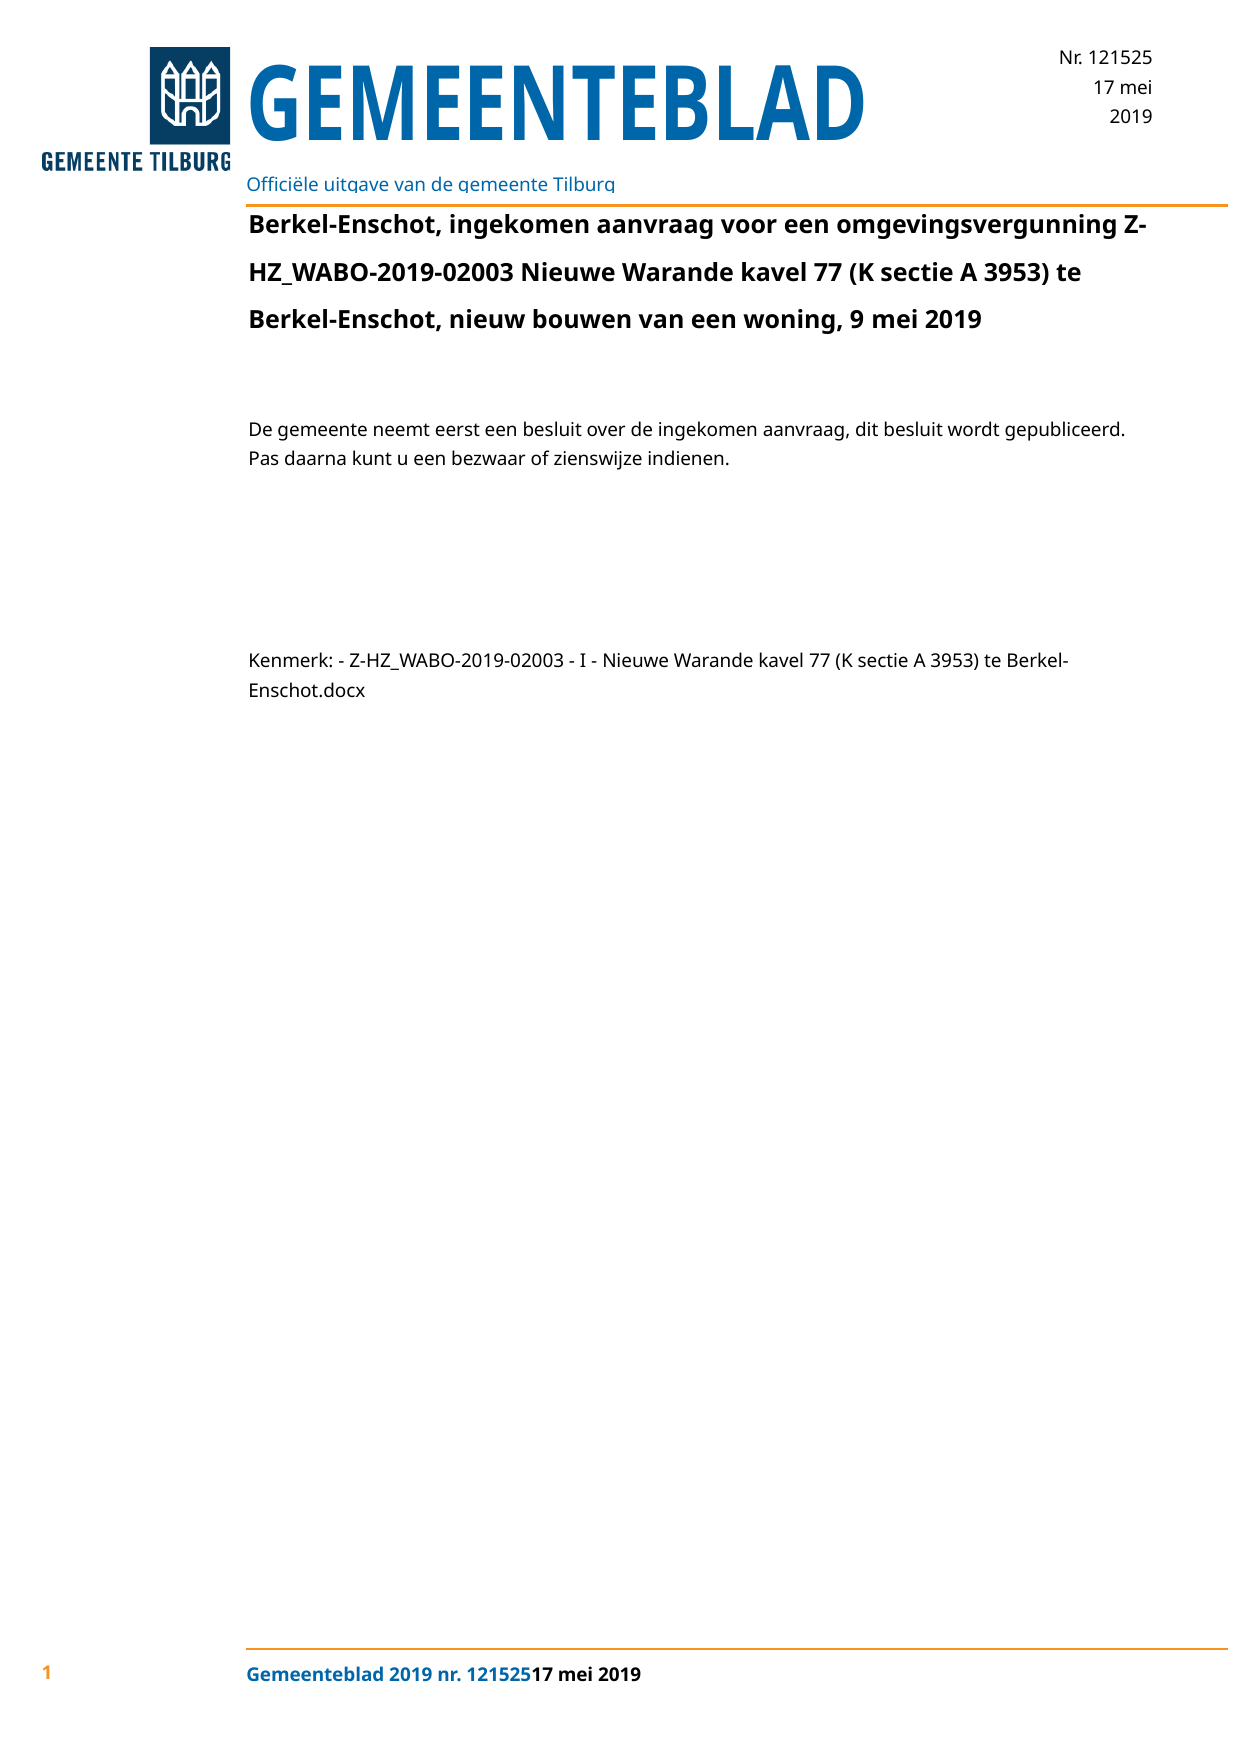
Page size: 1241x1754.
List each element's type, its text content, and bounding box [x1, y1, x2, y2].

picture [41, 47, 231, 172]
text Berkel-Enschot, ingekomen aanvraag voor een omgevingsvergunning Z-HZ_WABO-2019-02003 Nieuwe Warande kavel 77 (K sectie A 3953) te Berkel-Enschot, nieuw bouwen van een woning, 9 mei 2019 [248, 207, 1152, 336]
text De gemeente neemt eerst een besluit over de ingekomen aanvraag, dit besluit wordt gepubliceerd. Pas daarna kunt u een bezwaar of zienswijze indienen. [248, 416, 1152, 471]
text Kenmerk: - Z-HZ_WABO-2019-02003 - I - Nieuwe Warande kavel 77 (K sectie A 3953) te Berkel-Enschot.docx [248, 647, 1152, 702]
